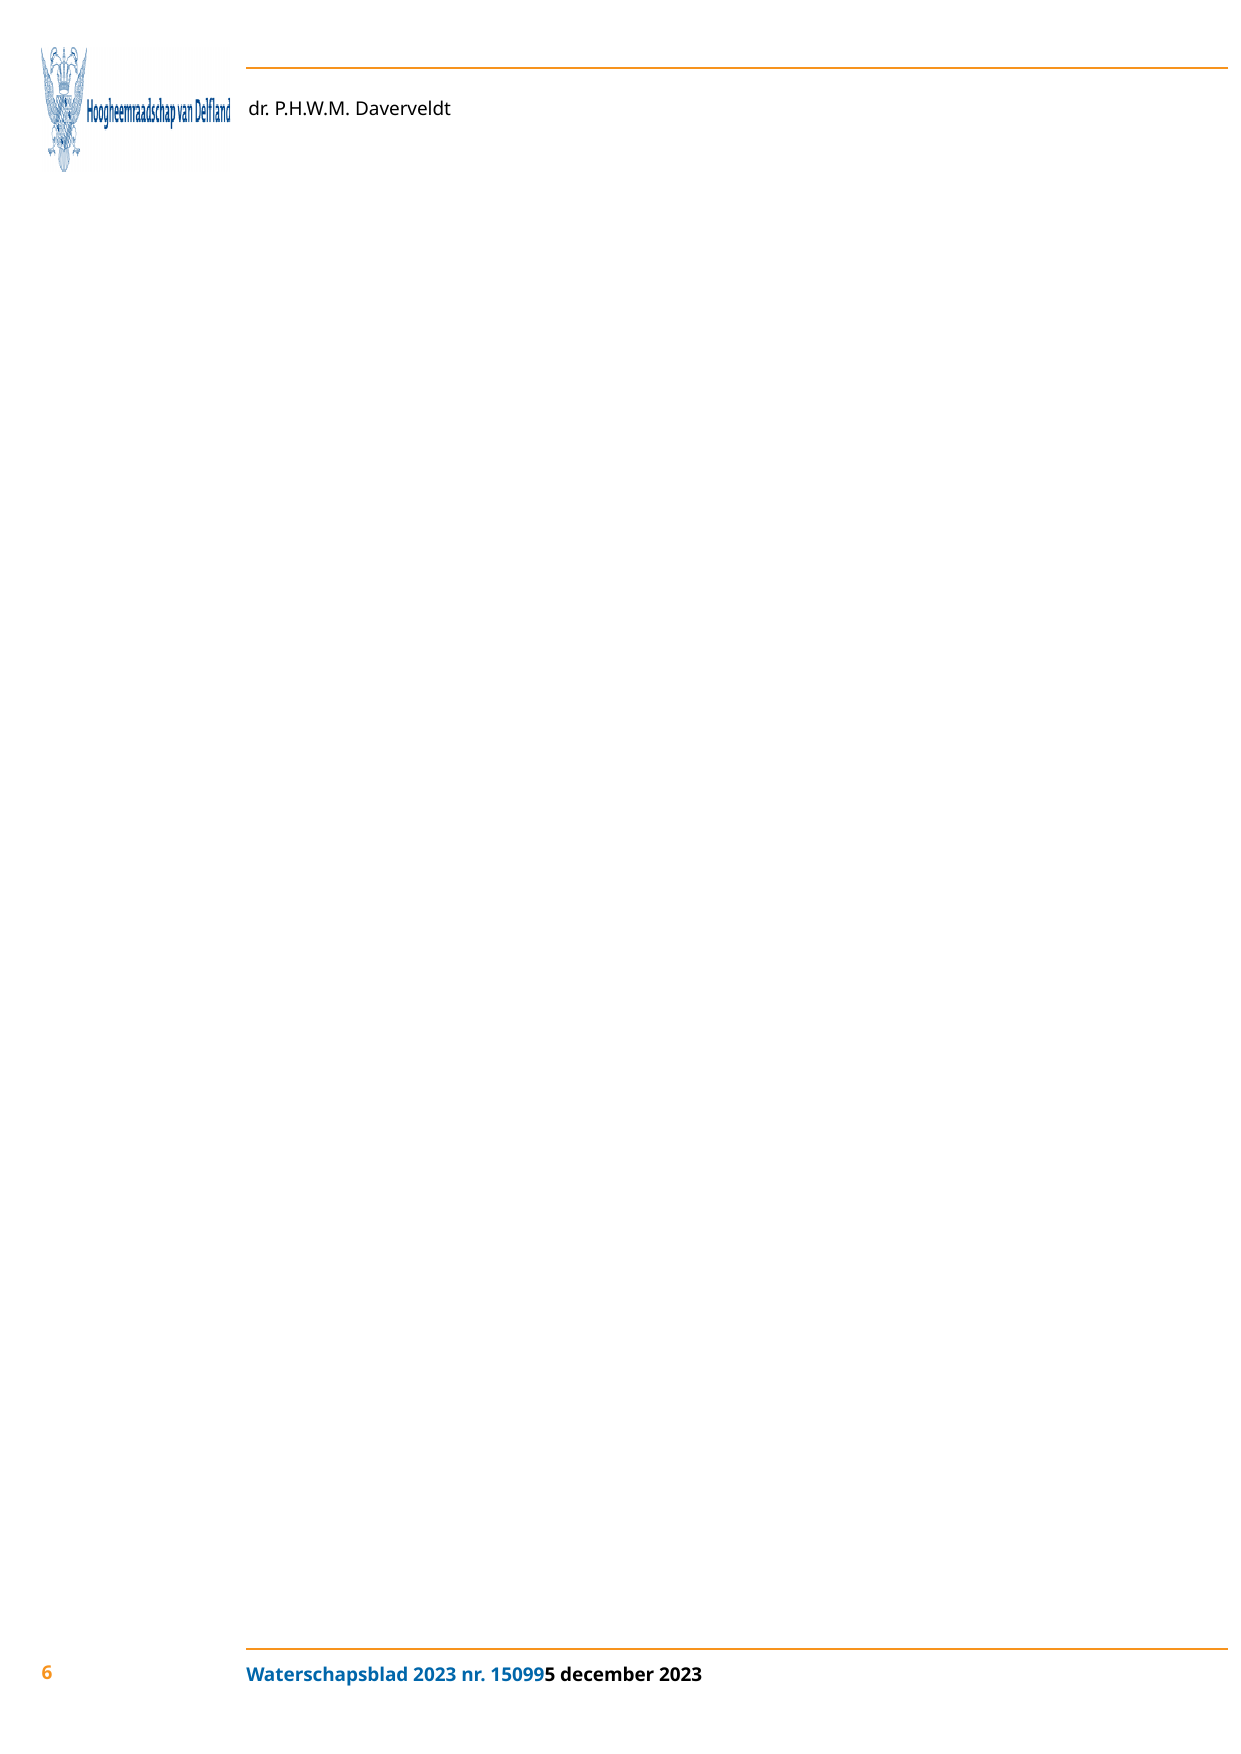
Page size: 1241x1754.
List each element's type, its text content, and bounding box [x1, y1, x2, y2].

text dr. P.H.W.M. Daverveldt [248, 95, 1152, 121]
picture [41, 47, 231, 172]
